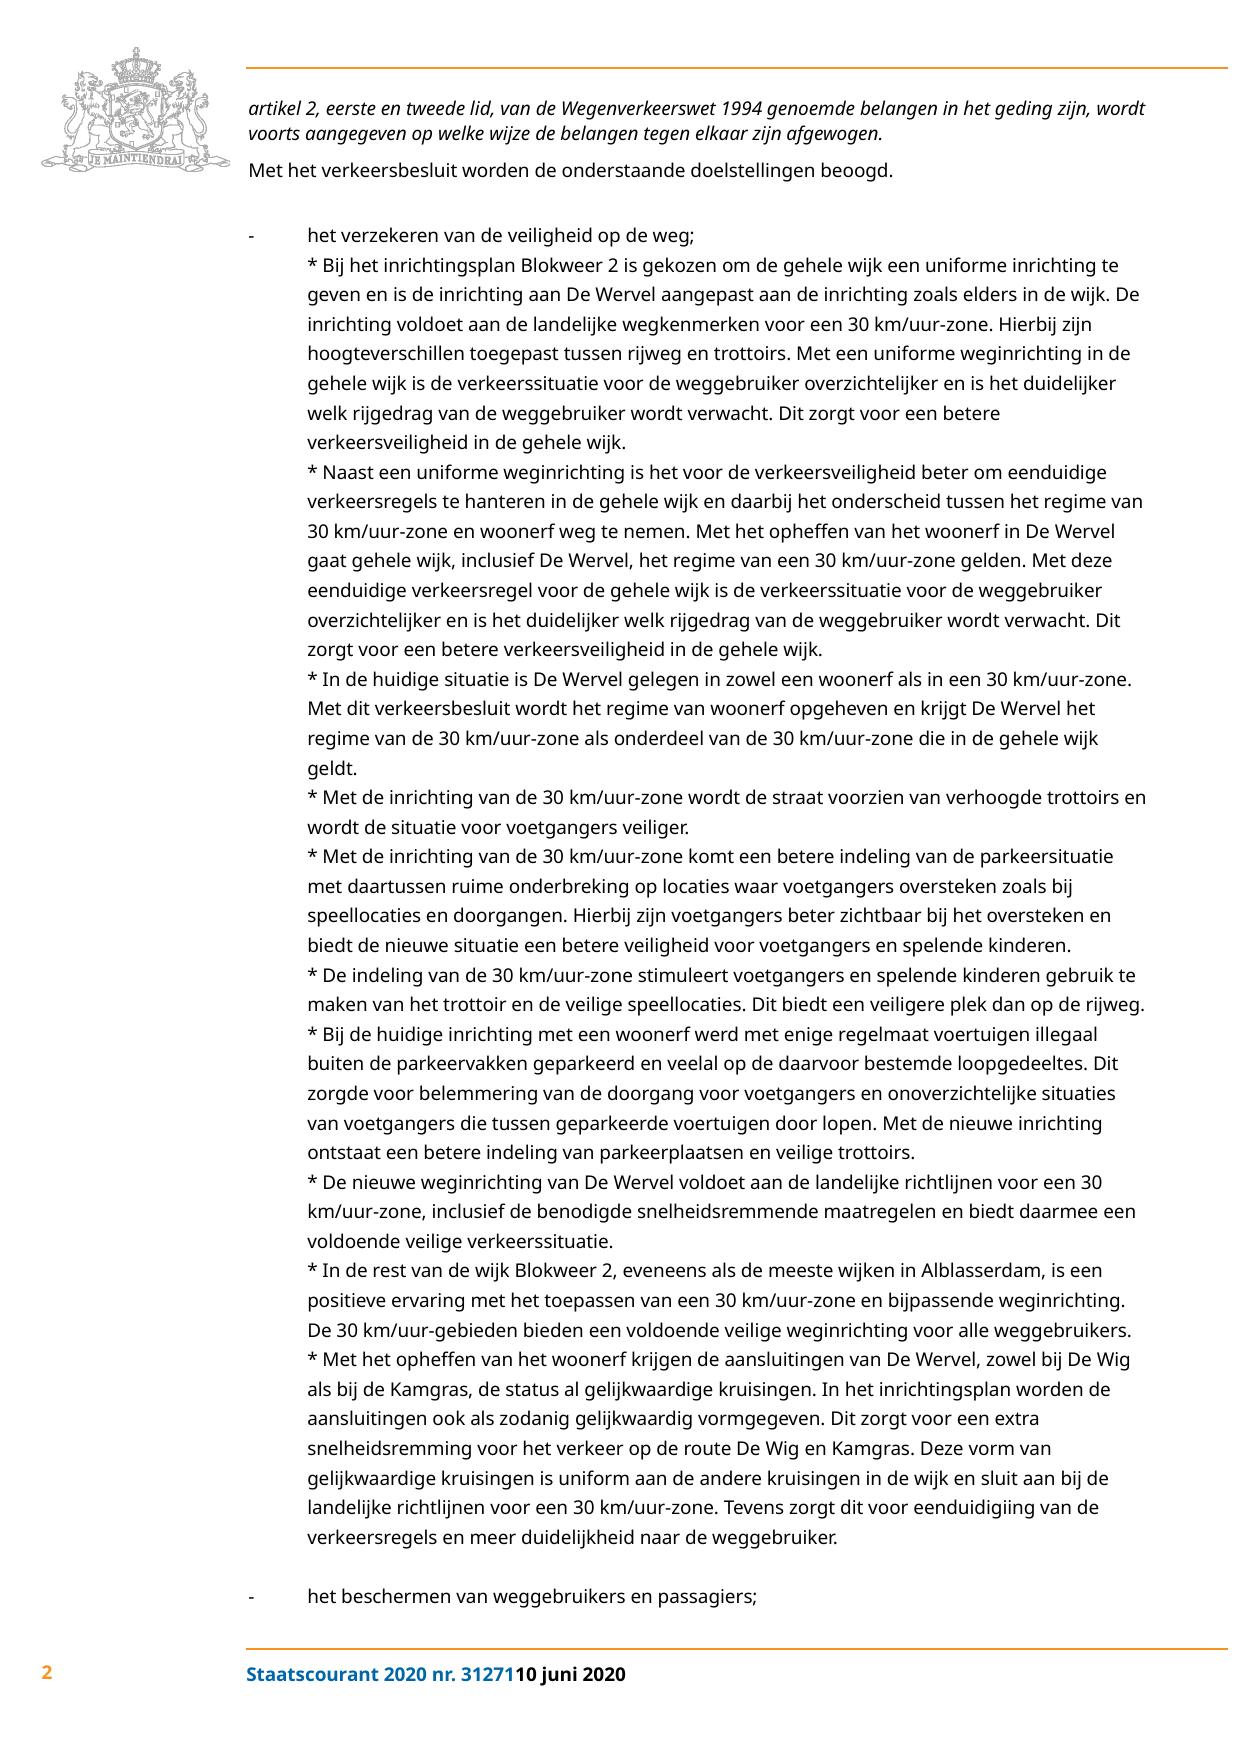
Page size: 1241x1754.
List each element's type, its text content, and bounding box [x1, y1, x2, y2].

list * In de rest van de wijk Blokweer 2, eveneens als de meeste wijken in Alblasserdam, is een positieve ervaring met het toepassen van een 30 km/uur-zone en bijpassende weginrichting. De 30 km/uur-gebieden bieden een voldoende veilige weginrichting voor alle weggebruikers. [248, 1258, 1152, 1342]
list het verzekeren van de veiligheid op de weg; [248, 222, 1152, 248]
picture [41, 47, 231, 172]
list * De nieuwe weginrichting van De Wervel voldoet aan de landelijke richtlijnen voor een 30 km/uur-zone, inclusief de benodigde snelheidsremmende maatregelen en biedt daarmee een voldoende veilige verkeerssituatie. [248, 1169, 1152, 1254]
list * Bij het inrichtingsplan Blokweer 2 is gekozen om de gehele wijk een uniforme inrichting te geven en is de inrichting aan De Wervel aangepast aan de inrichting zoals elders in de wijk. De inrichting voldoet aan de landelijke wegkenmerken voor een 30 km/uur-zone. Hierbij zijn hoogteverschillen toegepast tussen rijweg en trottoirs. Met een uniforme weginrichting in de gehele wijk is de verkeerssituatie voor de weggebruiker overzichtelijker en is het duidelijker welk rijgedrag van de weggebruiker wordt verwacht. Dit zorgt voor een betere verkeersveiligheid in de gehele wijk. [248, 252, 1152, 455]
list * In de huidige situatie is De Wervel gelegen in zowel een woonerf als in een 30 km/uur-zone. Met dit verkeersbesluit wordt het regime van woonerf opgeheven en krijgt De Wervel het regime van de 30 km/uur-zone als onderdeel van de 30 km/uur-zone die in de gehele wijk geldt. [248, 666, 1152, 780]
list het beschermen van weggebruikers en passagiers; [248, 1583, 1152, 1609]
text artikel 2, eerste en tweede lid, van de Wegenverkeerswet 1994 genoemde belangen in het geding zijn, wordt voorts aangegeven op welke wijze de belangen tegen elkaar zijn afgewogen. [248, 95, 1152, 146]
list * Met het opheffen van het woonerf krijgen de aansluitingen van De Wervel, zowel bij De Wig als bij de Kamgras, de status al gelijkwaardige kruisingen. In het inrichtingsplan worden de aansluitingen ook als zodanig gelijkwaardig vormgegeven. Dit zorgt voor een extra snelheidsremming voor het verkeer op de route De Wig en Kamgras. Deze vorm van gelijkwaardige kruisingen is uniform aan de andere kruisingen in de wijk en sluit aan bij de landelijke richtlijnen voor een 30 km/uur-zone. Tevens zorgt dit voor eenduidigiing van de verkeersregels en meer duidelijkheid naar de weggebruiker. [248, 1346, 1152, 1549]
list * Bij de huidige inrichting met een woonerf werd met enige regelmaat voertuigen illegaal buiten de parkeervakken geparkeerd en veelal op de daarvoor bestemde loopgedeeltes. Dit zorgde voor belemmering van de doorgang voor voetgangers en onoverzichtelijke situaties van voetgangers die tussen geparkeerde voertuigen door lopen. Met de nieuwe inrichting ontstaat een betere indeling van parkeerplaatsen en veilige trottoirs. [248, 1021, 1152, 1165]
list * De indeling van de 30 km/uur-zone stimuleert voetgangers en spelende kinderen gebruik te maken van het trottoir en de veilige speellocaties. Dit biedt een veiligere plek dan op de rijweg. [248, 962, 1152, 1017]
list * Met de inrichting van de 30 km/uur-zone wordt de straat voorzien van verhoogde trottoirs en wordt de situatie voor voetgangers veiliger. [248, 784, 1152, 839]
text Met het verkeersbesluit worden de onderstaande doelstellingen beoogd. [248, 157, 1152, 183]
list * Naast een uniforme weginrichting is het voor de verkeersveiligheid beter om eenduidige verkeersregels te hanteren in de gehele wijk en daarbij het onderscheid tussen het regime van 30 km/uur-zone en woonerf weg te nemen. Met het opheffen van het woonerf in De Wervel gaat gehele wijk, inclusief De Wervel, het regime van een 30 km/uur-zone gelden. Met deze eenduidige verkeersregel voor de gehele wijk is de verkeerssituatie voor de weggebruiker overzichtelijker en is het duidelijker welk rijgedrag van de weggebruiker wordt verwacht. Dit zorgt voor een betere verkeersveiligheid in de gehele wijk. [248, 459, 1152, 662]
list * Met de inrichting van de 30 km/uur-zone komt een betere indeling van de parkeersituatie met daartussen ruime onderbreking op locaties waar voetgangers oversteken zoals bij speellocaties en doorgangen. Hierbij zijn voetgangers beter zichtbaar bij het oversteken en biedt de nieuwe situatie een betere veiligheid voor voetgangers en spelende kinderen. [248, 843, 1152, 958]
